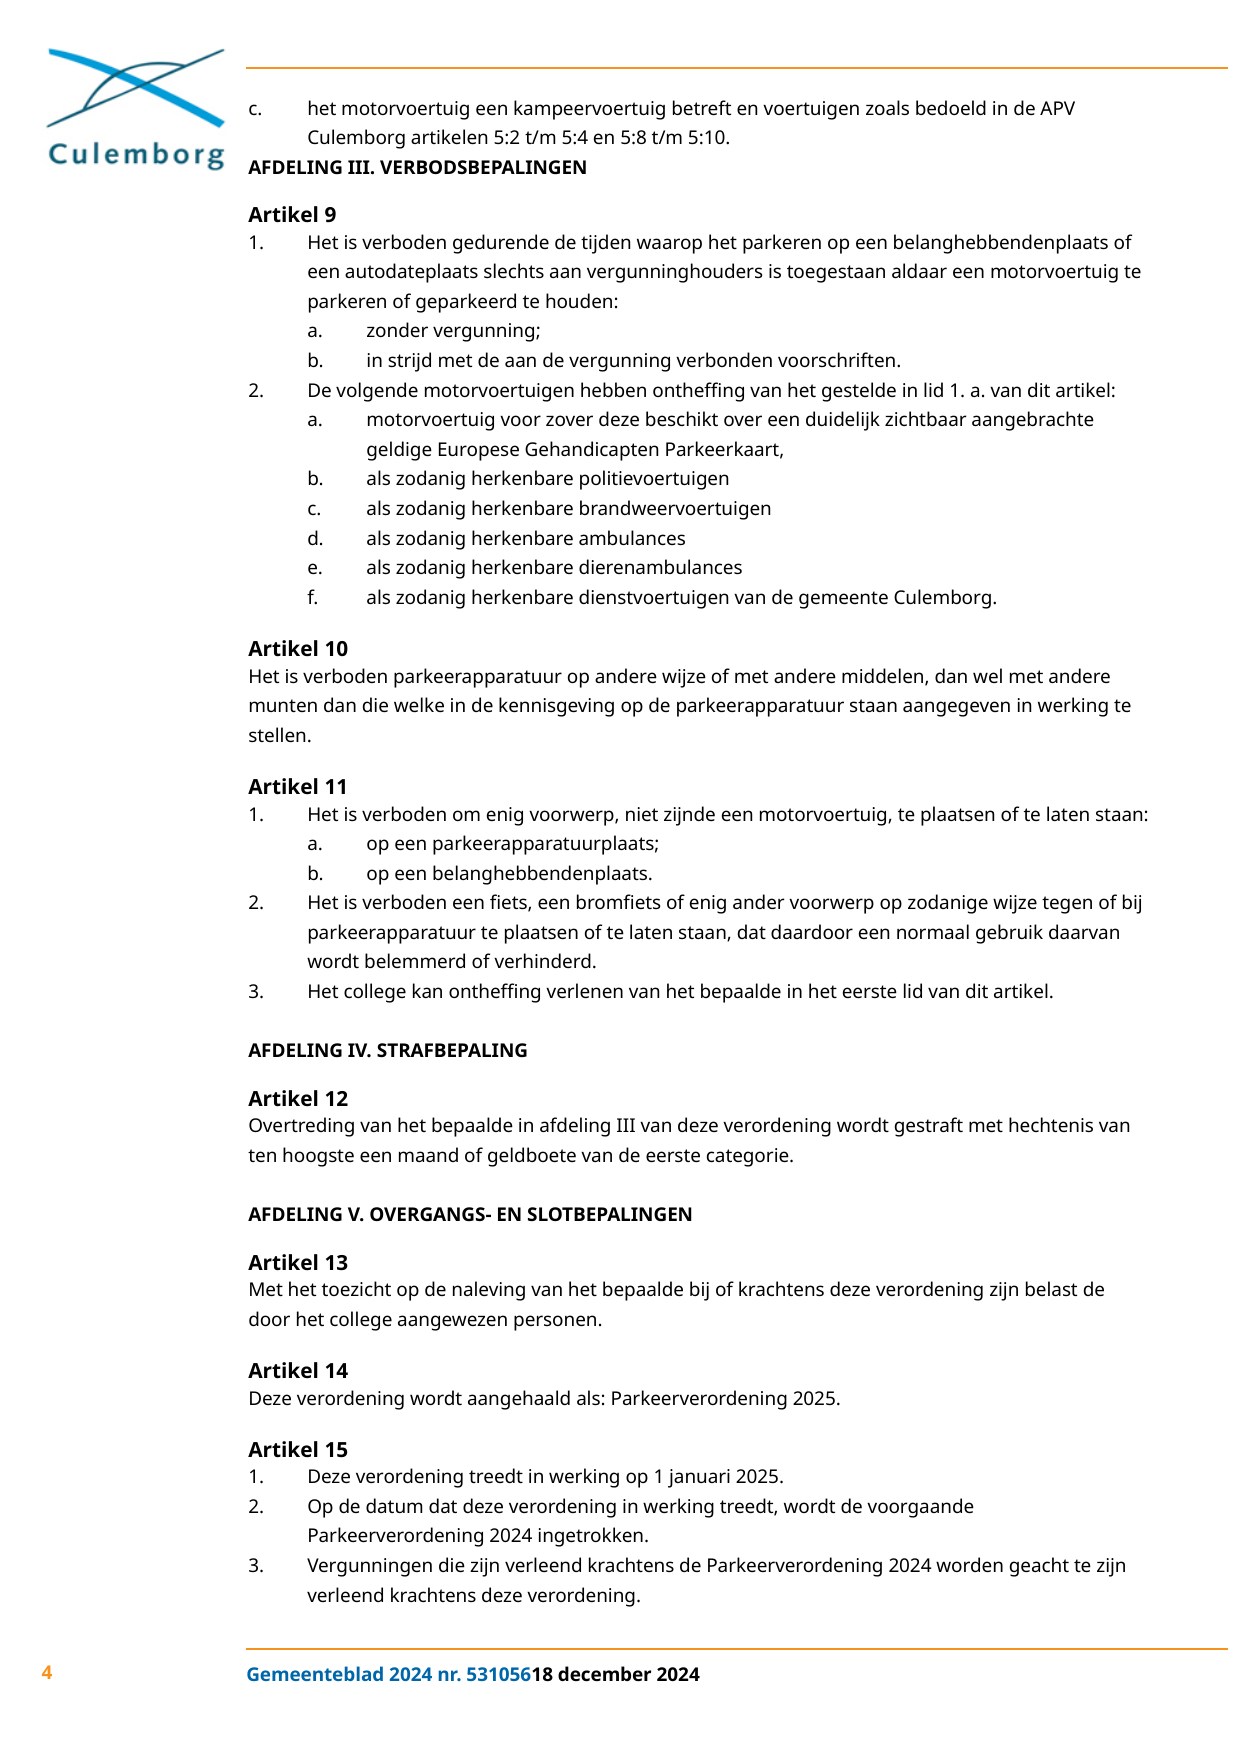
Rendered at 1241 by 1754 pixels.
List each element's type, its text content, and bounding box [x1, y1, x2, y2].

text Overtreding van het bepaalde in afdeling III van deze verordening wordt gestraft met hechtenis van ten hoogste een maand of geldboete van de eerste categorie. [248, 1112, 1152, 1168]
list Het college kan ontheffing verlenen van het bepaalde in het eerste lid van dit artikel. [248, 978, 1152, 1004]
text AFDELING III. VERBODSBEPALINGEN [248, 154, 1152, 180]
list in strijd met de aan de vergunning verbonden voorschriften. [307, 347, 1152, 373]
list het motorvoertuig een kampeervoertuig betreft en voertuigen zoals bedoeld in de APV Culemborg artikelen 5:2 t/m 5:4 en 5:8 t/m 5:10. [248, 95, 1152, 150]
text Artikel 14 [248, 1356, 1152, 1385]
text Artikel 10 [248, 634, 1152, 663]
text Artikel 13 [248, 1248, 1152, 1276]
picture [41, 47, 231, 172]
list Het is verboden gedurende de tijden waarop het parkeren op een belanghebbendenplaats of een autodateplaats slechts aan vergunninghouders is toegestaan aldaar een motorvoertuig te parkeren of geparkeerd te houden: [248, 229, 1152, 314]
text Artikel 12 [248, 1084, 1152, 1112]
list De volgende motorvoertuigen hebben ontheffing van het gestelde in lid 1. a. van dit artikel: [248, 377, 1152, 403]
list als zodanig herkenbare brandweervoertuigen [307, 495, 1152, 521]
list Op de datum dat deze verordening in werking treedt, wordt de voorgaande Parkeerverordening 2024 ingetrokken. [248, 1493, 1152, 1548]
list Het is verboden een fiets, een bromfiets of enig ander voorwerp op zodanige wijze tegen of bij parkeerapparatuur te plaatsen of te laten staan, dat daardoor een normaal gebruik daarvan wordt belemmerd of verhinderd. [248, 889, 1152, 974]
list als zodanig herkenbare dienstvoertuigen van de gemeente Culemborg. [307, 584, 1152, 610]
list Het is verboden om enig voorwerp, niet zijnde een motorvoertuig, te plaatsen of te laten staan: [248, 801, 1152, 827]
text Artikel 11 [248, 772, 1152, 801]
list Vergunningen die zijn verleend krachtens de Parkeerverordening 2024 worden geacht te zijn verleend krachtens deze verordening. [248, 1552, 1152, 1608]
list als zodanig herkenbare politievoertuigen [307, 466, 1152, 491]
text AFDELING V. OVERGANGS- EN SLOTBEPALINGEN [248, 1201, 1152, 1227]
text Het is verboden parkeerapparatuur op andere wijze of met andere middelen, dan wel met andere munten dan die welke in de kennisgeving op de parkeerapparatuur staan aangegeven in werking te stellen. [248, 663, 1152, 748]
text AFDELING IV. STRAFBEPALING [248, 1037, 1152, 1063]
list motorvoertuig voor zover deze beschikt over een duidelijk zichtbaar aangebrachte geldige Europese Gehandicapten Parkeerkaart, [307, 406, 1152, 462]
text Deze verordening wordt aangehaald als: Parkeerverordening 2025. [248, 1385, 1152, 1410]
list als zodanig herkenbare dierenambulances [307, 554, 1152, 580]
list op een belanghebbendenplaats. [307, 860, 1152, 886]
list als zodanig herkenbare ambulances [307, 525, 1152, 551]
text Artikel 9 [248, 201, 1152, 229]
list Deze verordening treedt in werking op 1 januari 2025. [248, 1463, 1152, 1489]
text Met het toezicht op de naleving van het bepaalde bij of krachtens deze verordening zijn belast de door het college aangewezen personen. [248, 1276, 1152, 1332]
list op een parkeerapparatuurplaats; [307, 830, 1152, 856]
text Artikel 15 [248, 1435, 1152, 1463]
list zonder vergunning; [307, 318, 1152, 343]
